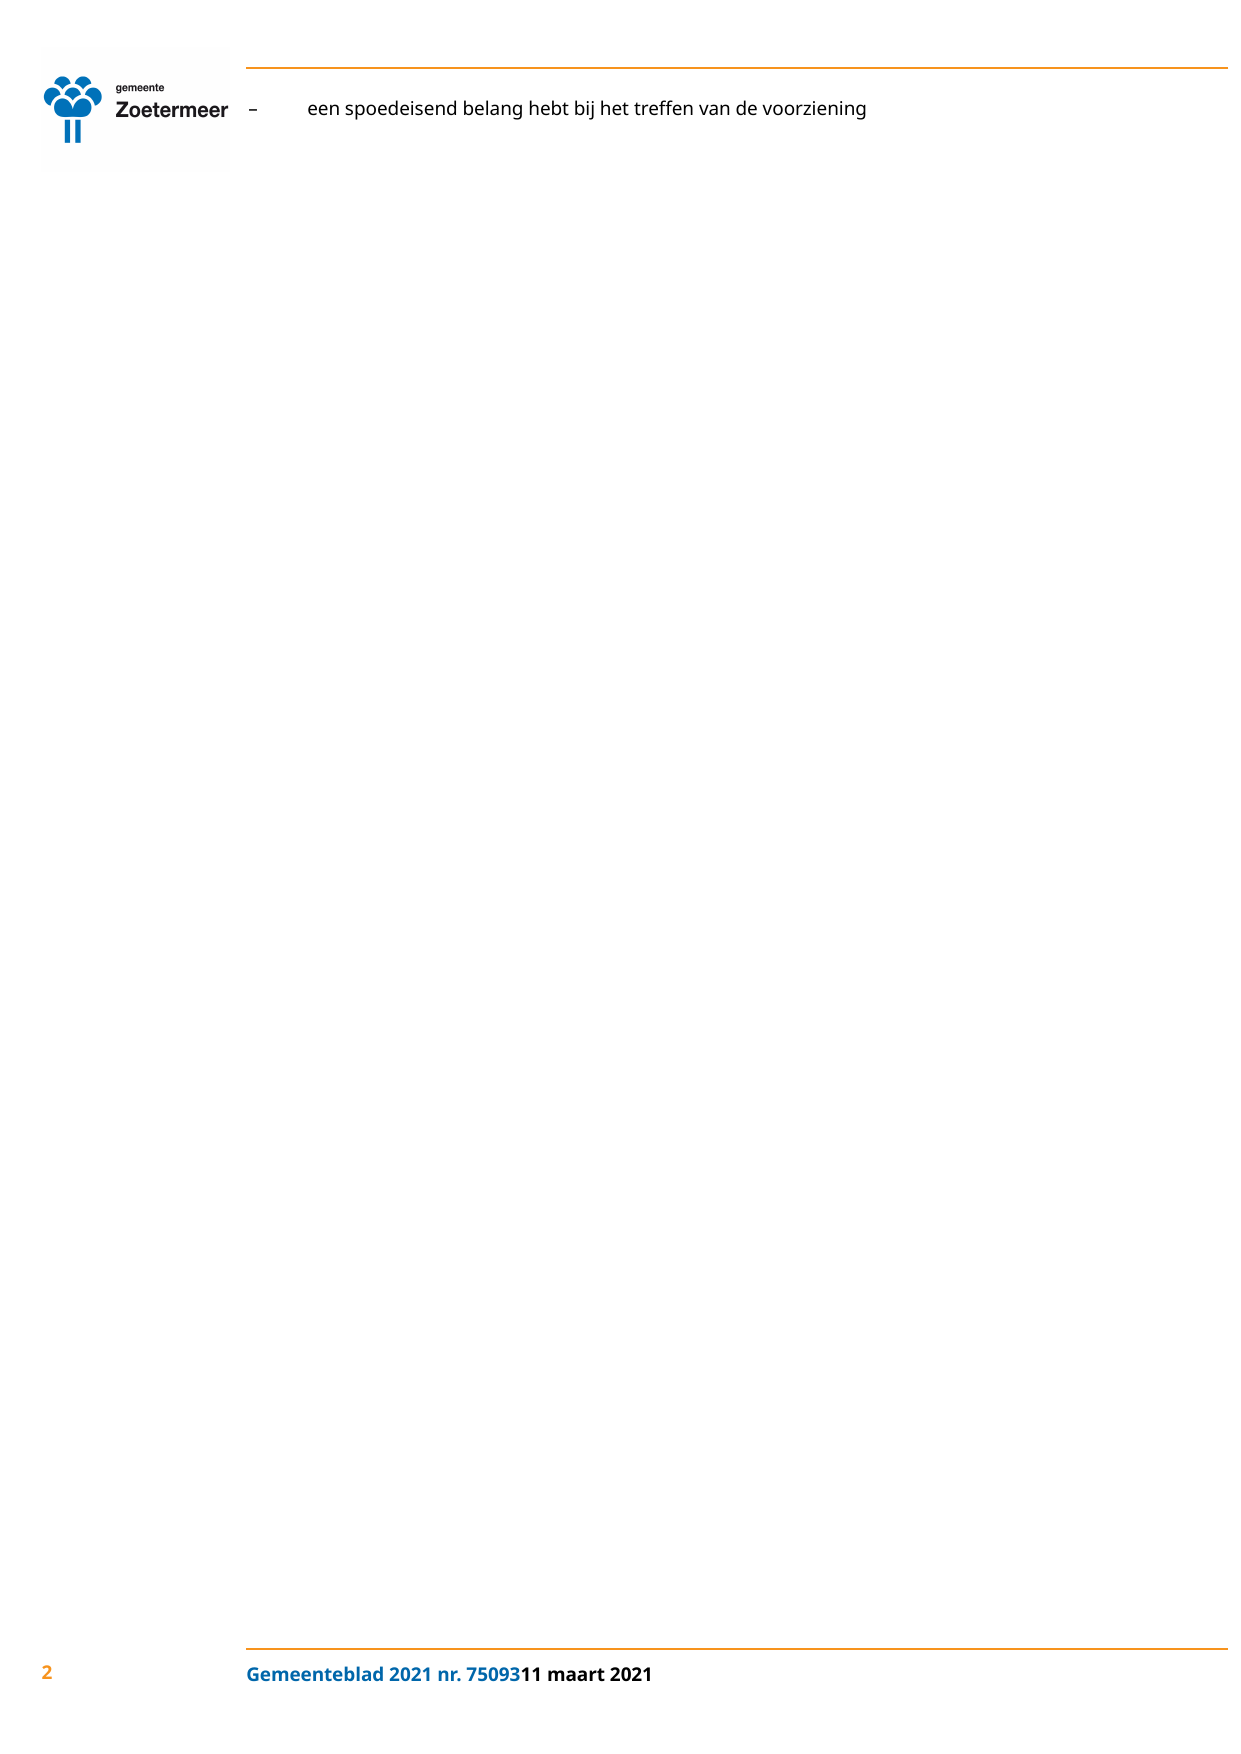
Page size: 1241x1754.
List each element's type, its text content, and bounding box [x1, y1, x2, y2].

list een spoedeisend belang hebt bij het treffen van de voorziening [248, 95, 1152, 121]
picture [41, 47, 231, 172]
